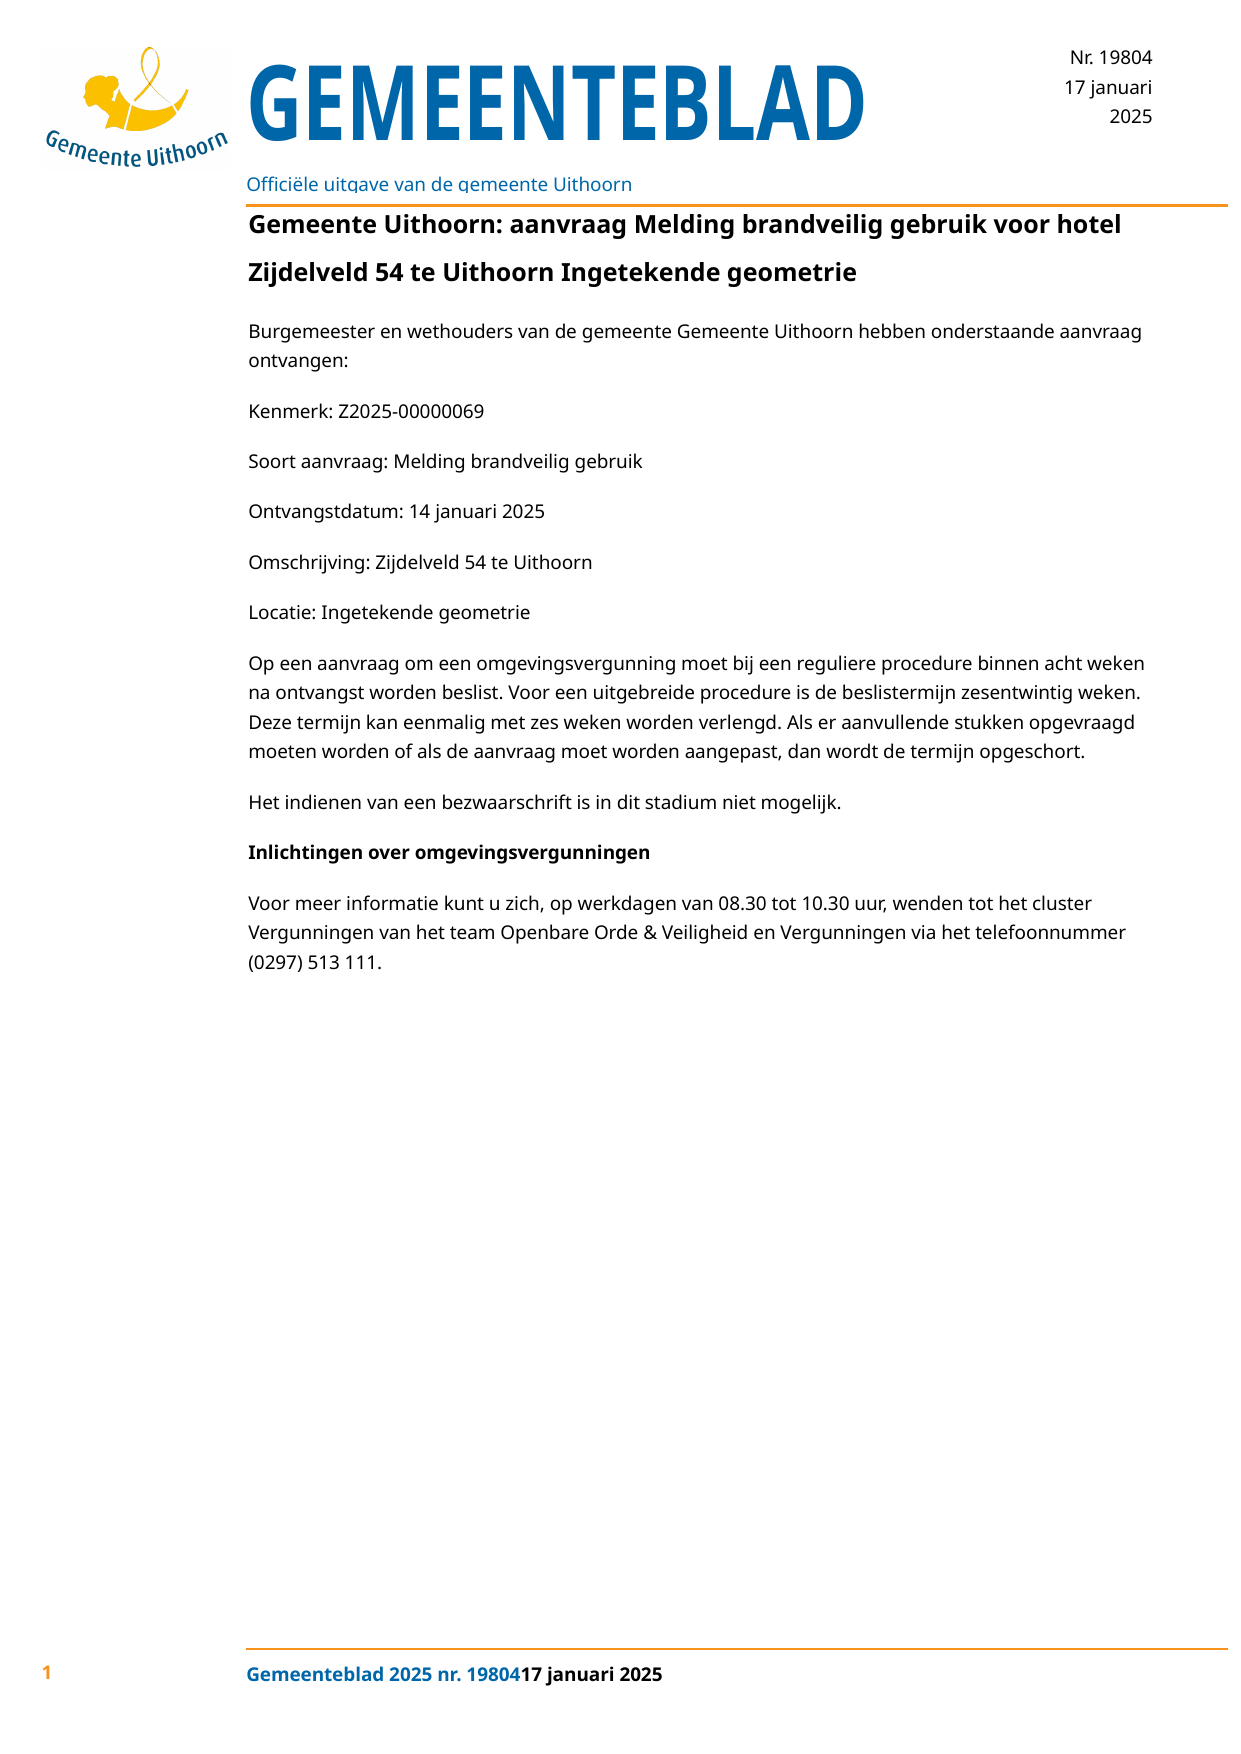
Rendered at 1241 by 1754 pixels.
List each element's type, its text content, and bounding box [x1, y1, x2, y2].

text Gemeente Uithoorn: aanvraag Melding brandveilig gebruik voor hotel Zijdelveld 54 te Uithoorn Ingetekende geometrie [248, 207, 1152, 288]
text Het indienen van een bezwaarschrift is in dit stadium niet mogelijk. [248, 789, 1152, 815]
text Op een aanvraag om een omgevingsvergunning moet bij een reguliere procedure binnen acht weken na ontvangst worden beslist. Voor een uitgebreide procedure is de beslistermijn zesentwintig weken. Deze termijn kan eenmalig met zes weken worden verlengd. Als er aanvullende stukken opgevraagd moeten worden of als de aanvraag moet worden aangepast, dan wordt de termijn opgeschort. [248, 650, 1152, 764]
text Inlichtingen over omgevingsvergunningen [248, 839, 1152, 865]
text Ontvangstdatum: 14 januari 2025 [248, 499, 1152, 524]
text Locatie: Ingetekende geometrie [248, 599, 1152, 625]
text Voor meer informatie kunt u zich, op werkdagen van 08.30 tot 10.30 uur, wenden tot het cluster Vergunningen van het team Openbare Orde & Veiligheid en Vergunningen via het telefoonnummer (0297) 513 111. [248, 890, 1152, 975]
picture [41, 47, 231, 172]
text Soort aanvraag: Melding brandveilig gebruik [248, 448, 1152, 474]
text Kenmerk: Z2025-00000069 [248, 398, 1152, 424]
text Burgemeester en wethouders van de gemeente Gemeente Uithoorn hebben onderstaande aanvraag ontvangen: [248, 318, 1152, 373]
text Omschrijving: Zijdelveld 54 te Uithoorn [248, 549, 1152, 575]
